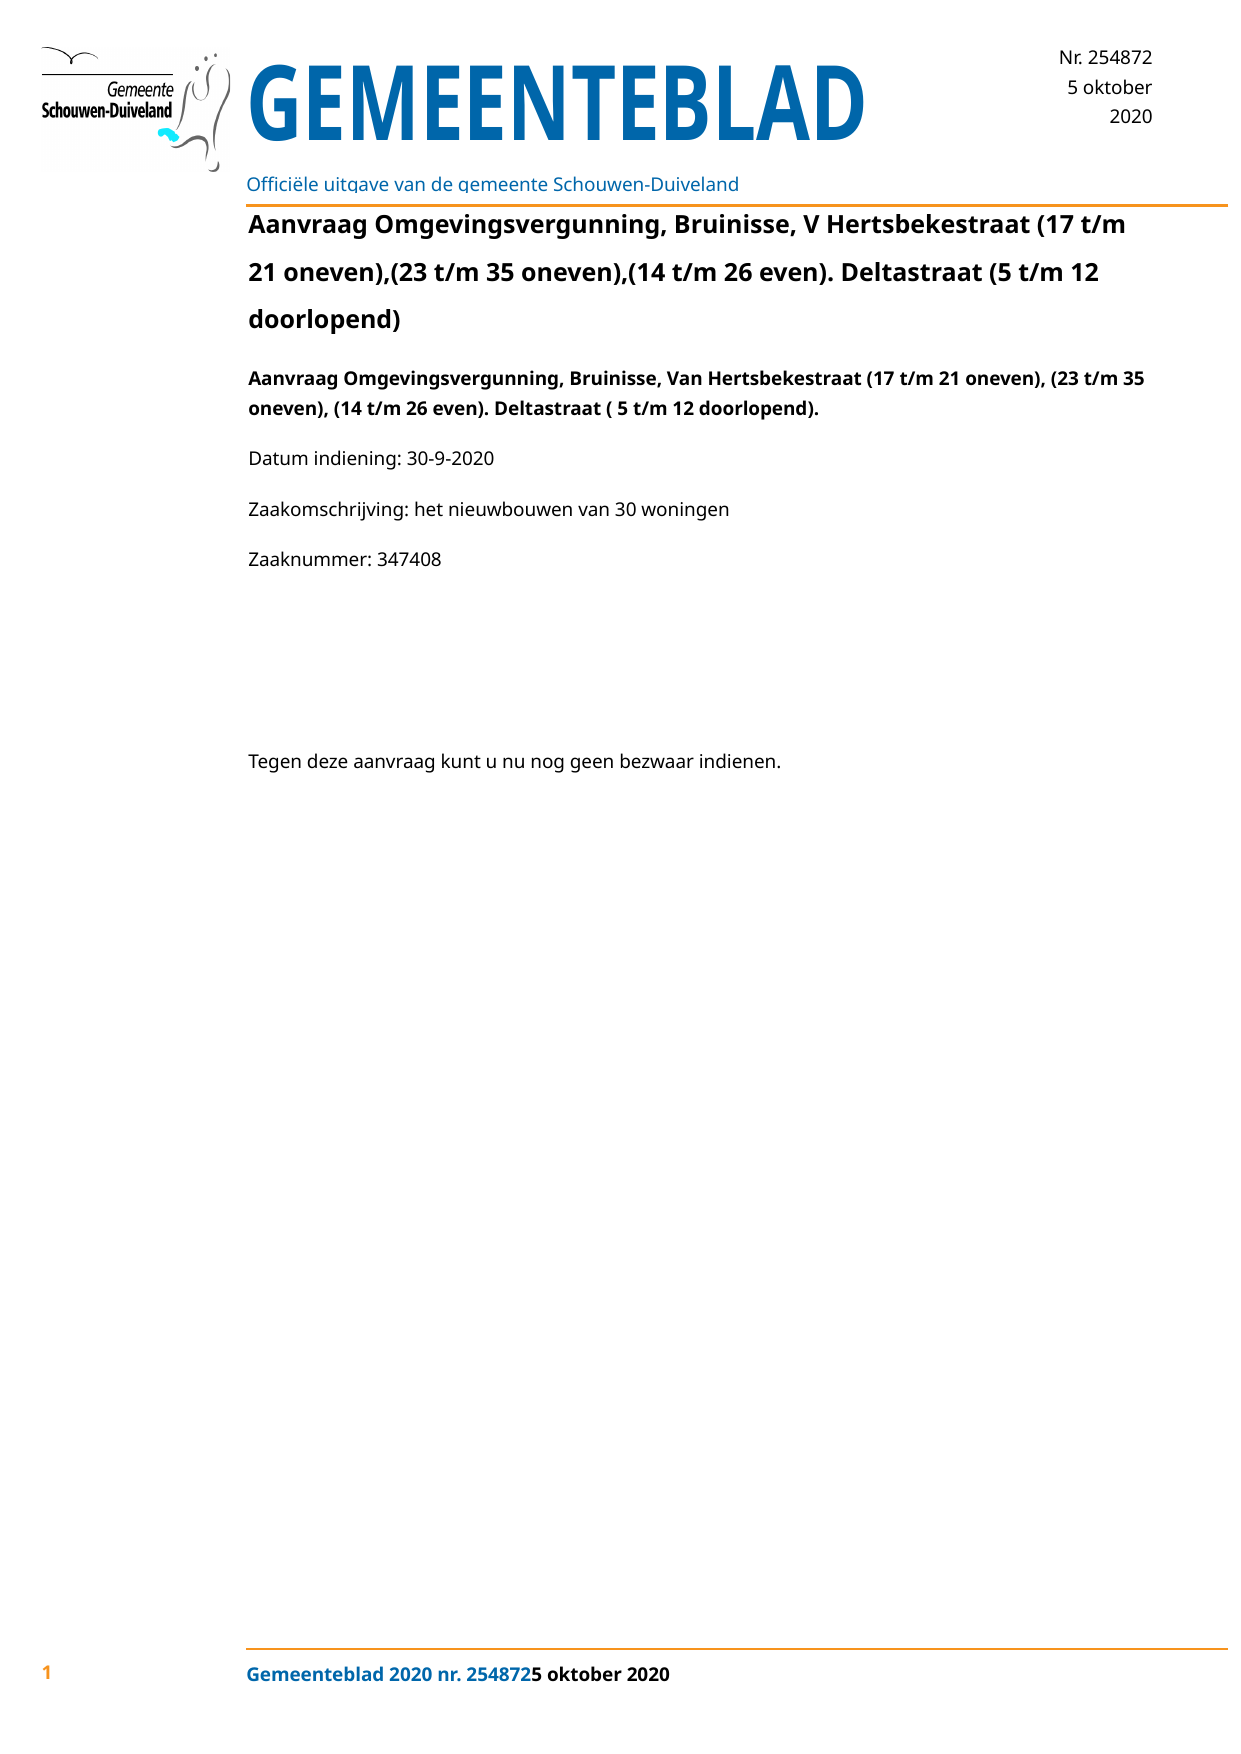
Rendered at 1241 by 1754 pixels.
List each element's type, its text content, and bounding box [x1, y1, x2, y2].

text Zaakomschrijving: het nieuwbouwen van 30 woningen [248, 496, 1152, 522]
text Aanvraag Omgevingsvergunning, Bruinisse, Van Hertsbekestraat (17 t/m 21 oneven), (23 t/m 35 oneven), (14 t/m 26 even). Deltastraat ( 5 t/m 12 doorlopend). [248, 366, 1152, 421]
text Tegen deze aanvraag kunt u nu nog geen bezwaar indienen. [248, 748, 1152, 774]
text Zaaknummer: 347408 [248, 546, 1152, 572]
picture [41, 47, 231, 172]
text Aanvraag Omgevingsvergunning, Bruinisse, V Hertsbekestraat (17 t/m 21 oneven),(23 t/m 35 oneven),(14 t/m 26 even). Deltastraat (5 t/m 12 doorlopend) [248, 207, 1152, 336]
text Datum indiening: 30-9-2020 [248, 446, 1152, 471]
